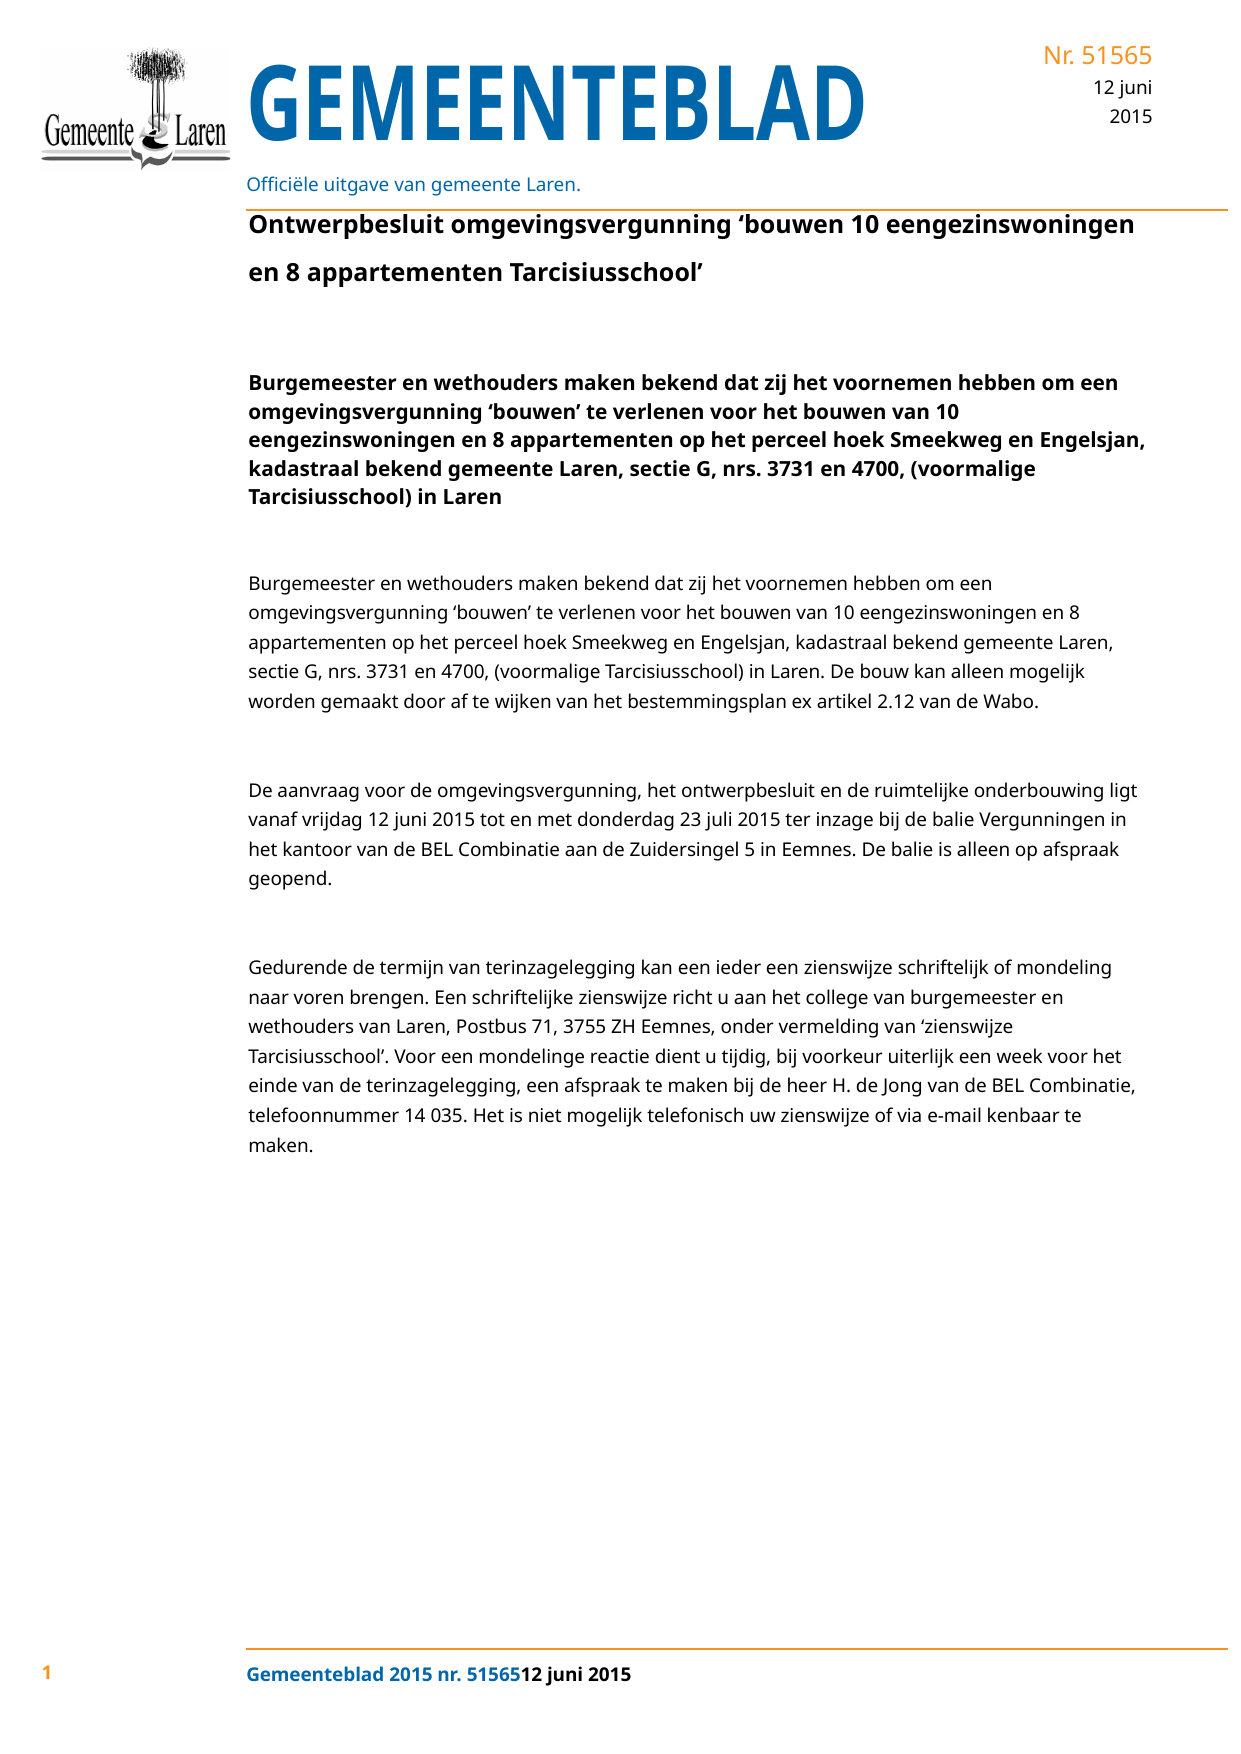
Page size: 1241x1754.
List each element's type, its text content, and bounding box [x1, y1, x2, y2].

text Gedurende de termijn van terinzagelegging kan een ieder een zienswijze schriftelijk of mondeling naar voren brengen. Een schriftelijke zienswijze richt u aan het college van burgemeester en wethouders van Laren, Postbus 71, 3755 ZH Eemnes, onder vermelding van ‘zienswijze Tarcisiusschool’. Voor een mondelinge reactie dient u tijdig, bij voorkeur uiterlijk een week voor het einde van de terinzagelegging, een afspraak te maken bij de heer H. de Jong van de BEL Combinatie, telefoonnummer 14 035. Het is niet mogelijk telefonisch uw zienswijze of via e-mail kenbaar te maken. [248, 954, 1152, 1157]
text De aanvraag voor de omgevingsvergunning, het ontwerpbesluit en de ruimtelijke onderbouwing ligt vanaf vrijdag 12 juni 2015 tot en met donderdag 23 juli 2015 ter inzage bij de balie Vergunningen in het kantoor van de BEL Combinatie aan de Zuidersingel 5 in Eemnes. De balie is alleen op afspraak geopend. [248, 777, 1152, 891]
text Ontwerpbesluit omgevingsvergunning ‘bouwen 10 eengezinswoningen en 8 appartementen Tarcisiusschool’ [248, 211, 1152, 288]
text Burgemeester en wethouders maken bekend dat zij het voornemen hebben om een omgevingsvergunning ‘bouwen’ te verlenen voor het bouwen van 10 eengezinswoningen en 8 appartementen op het perceel hoek Smeekweg en Engelsjan, kadastraal bekend gemeente Laren, sectie G, nrs. 3731 en 4700, (voormalige Tarcisiusschool) in Laren [248, 368, 1152, 511]
picture [41, 47, 231, 172]
text Burgemeester en wethouders maken bekend dat zij het voornemen hebben om een omgevingsvergunning ‘bouwen’ te verlenen voor het bouwen van 10 eengezinswoningen en 8 appartementen op het perceel hoek Smeekweg en Engelsjan, kadastraal bekend gemeente Laren, sectie G, nrs. 3731 en 4700, (voormalige Tarcisiusschool) in Laren. De bouw kan alleen mogelijk worden gemaakt door af te wijken van het bestemmingsplan ex artikel 2.12 van de Wabo. [248, 570, 1152, 714]
